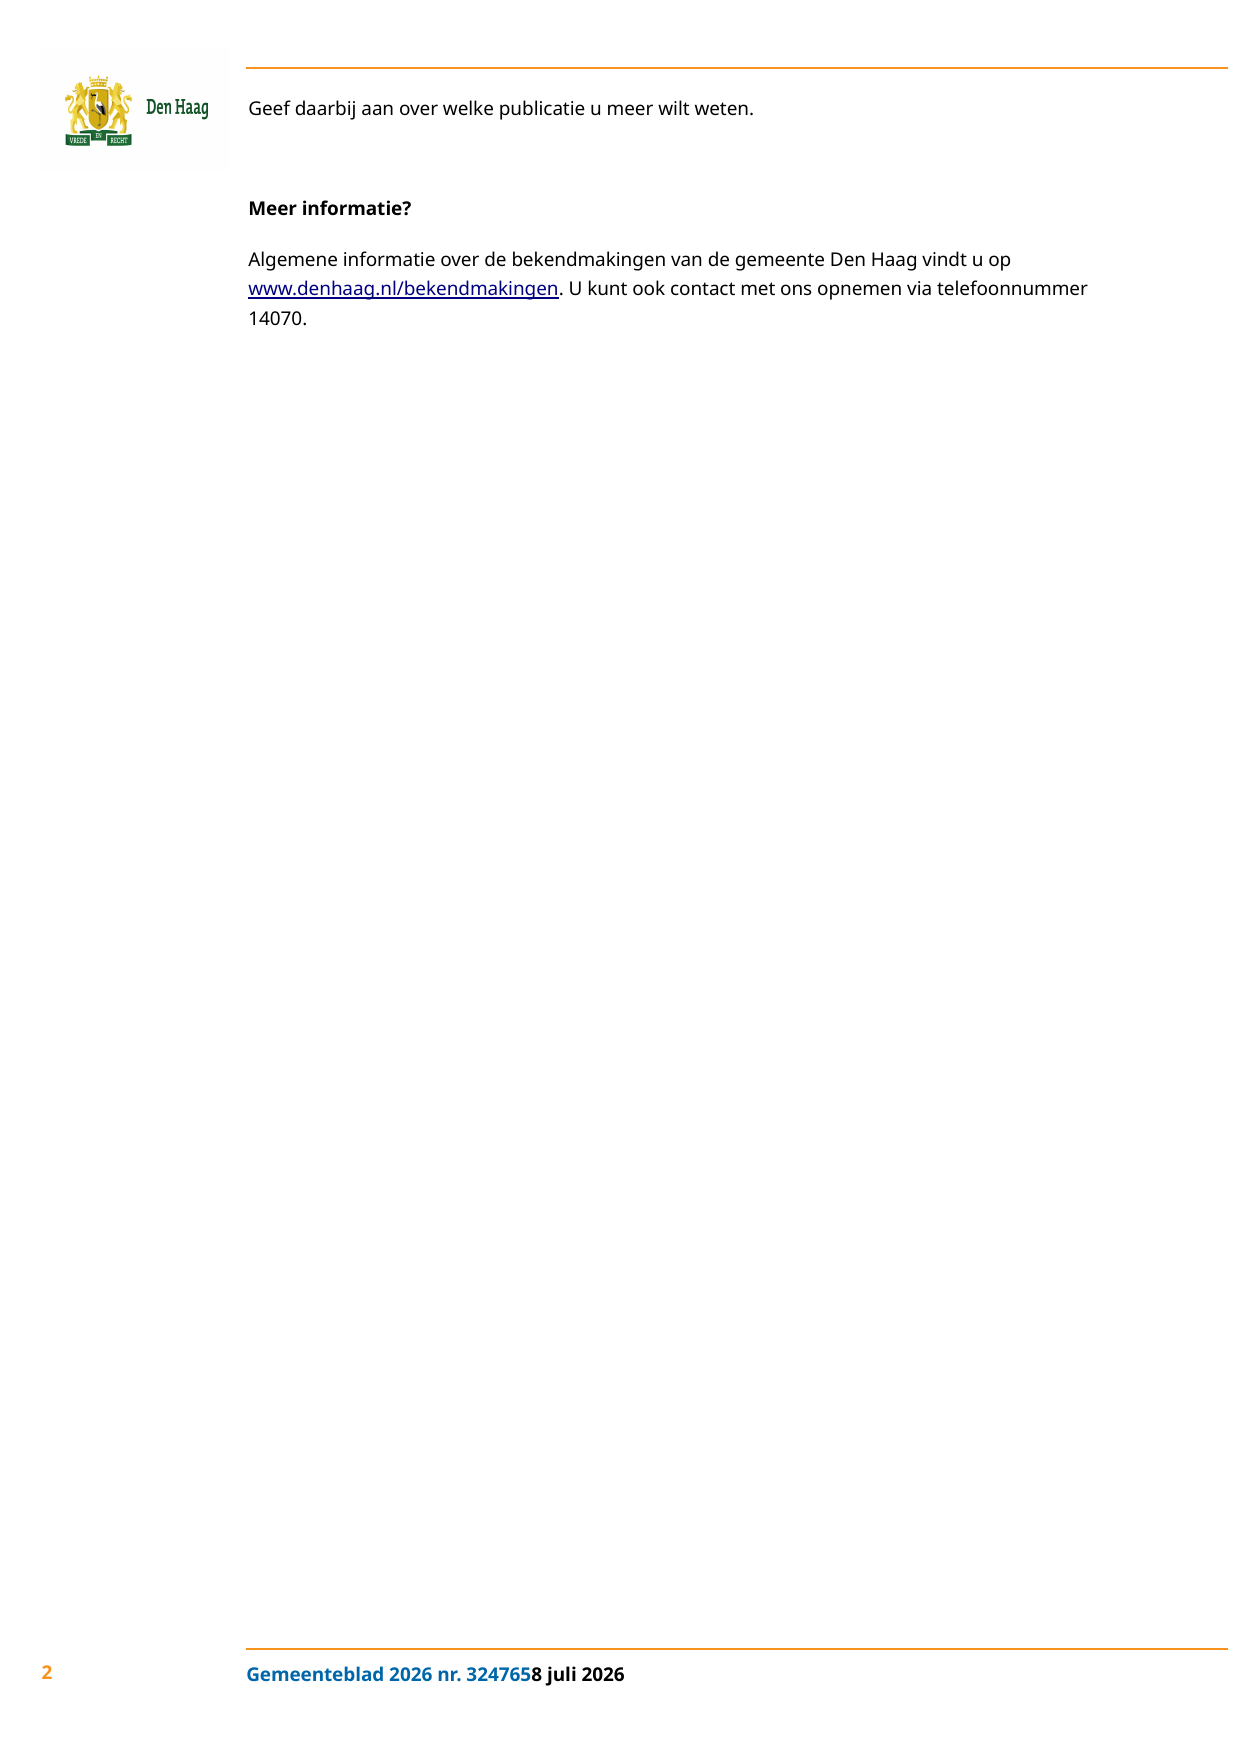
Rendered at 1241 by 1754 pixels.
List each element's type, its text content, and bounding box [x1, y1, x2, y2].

text Geef daarbij aan over welke publicatie u meer wilt weten. [248, 95, 1152, 121]
text Meer informatie? [248, 196, 1152, 221]
text Algemene informatie over de bekendmakingen van de gemeente Den Haag vindt u op www.denhaag.nl/bekendmakingen. U kunt ook contact met ons opnemen via telefoonnummer 14070. [248, 246, 1152, 331]
picture [41, 47, 231, 172]
